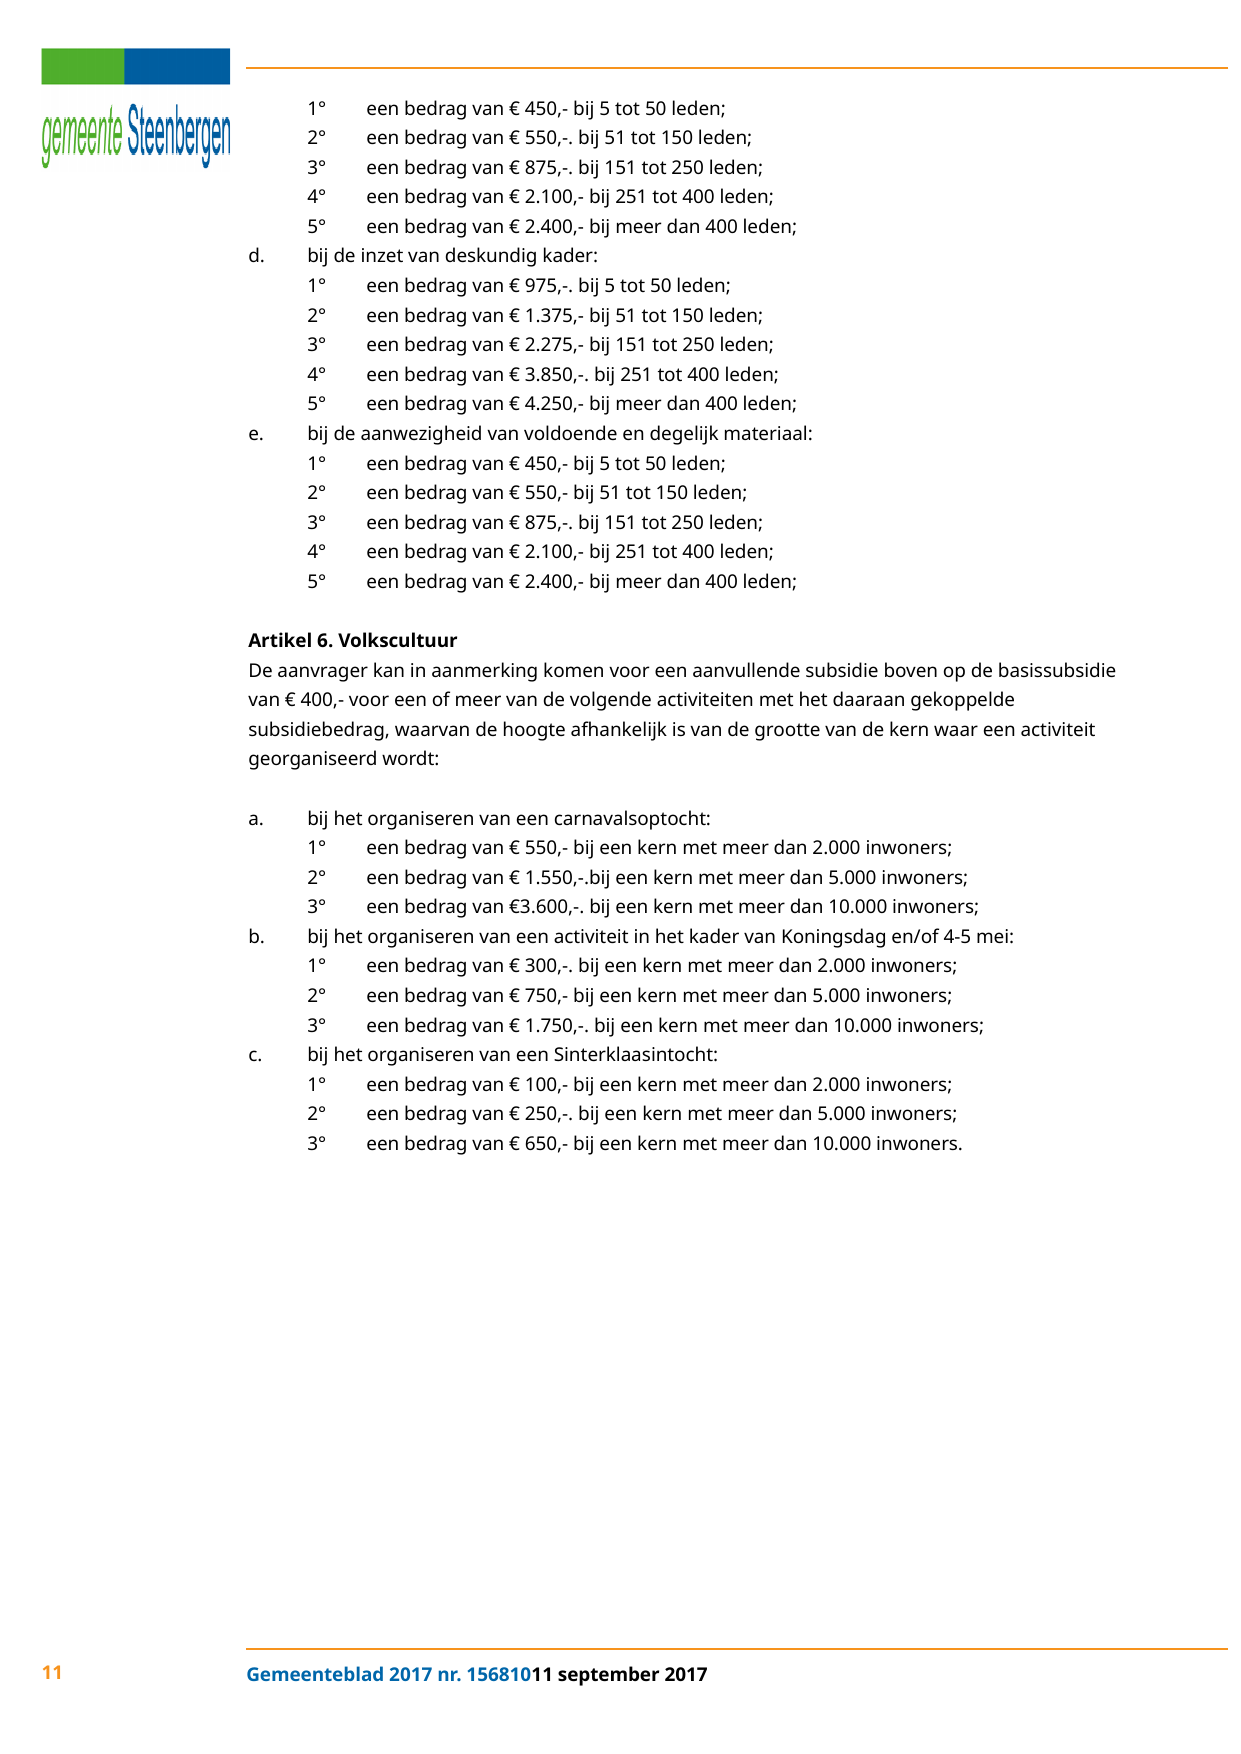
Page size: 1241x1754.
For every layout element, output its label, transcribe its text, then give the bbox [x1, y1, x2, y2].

text De aanvrager kan in aanmerking komen voor een aanvullende subsidie boven op de basissubsidie van € 400,- voor een of meer van de volgende activiteiten met het daaraan gekoppelde subsidiebedrag, waarvan de hoogte afhankelijk is van de grootte van de kern waar een activiteit georganiseerd wordt: [248, 657, 1152, 771]
list bij de aanwezigheid van voldoende en degelijk materiaal: [248, 420, 1152, 446]
list bij het organiseren van een carnavalsoptocht: [248, 805, 1152, 831]
list bij het organiseren van een Sinterklaasintocht: [248, 1041, 1152, 1067]
list een bedrag van € 1.750,-. bij een kern met meer dan 10.000 inwoners; [307, 1012, 1152, 1038]
list een bedrag van € 2.100,- bij 251 tot 400 leden; [307, 183, 1152, 209]
text Artikel 6. Volkscultuur [248, 627, 1152, 653]
list een bedrag van €3.600,-. bij een kern met meer dan 10.000 inwoners; [307, 893, 1152, 919]
list een bedrag van € 750,- bij een kern met meer dan 5.000 inwoners; [307, 982, 1152, 1008]
list een bedrag van € 2.400,- bij meer dan 400 leden; [307, 213, 1152, 239]
list een bedrag van € 3.850,-. bij 251 tot 400 leden; [307, 361, 1152, 387]
list een bedrag van € 550,- bij een kern met meer dan 2.000 inwoners; [307, 834, 1152, 860]
list bij de inzet van deskundig kader: [248, 243, 1152, 268]
list een bedrag van € 1.375,- bij 51 tot 150 leden; [307, 302, 1152, 328]
list een bedrag van € 975,-. bij 5 tot 50 leden; [307, 272, 1152, 298]
list een bedrag van € 450,- bij 5 tot 50 leden; [307, 450, 1152, 476]
list bij het organiseren van een activiteit in het kader van Koningsdag en/of 4-5 mei: [248, 923, 1152, 949]
list een bedrag van € 2.400,- bij meer dan 400 leden; [307, 568, 1152, 594]
list een bedrag van € 4.250,- bij meer dan 400 leden; [307, 391, 1152, 416]
list een bedrag van € 2.275,- bij 151 tot 250 leden; [307, 331, 1152, 357]
list een bedrag van € 300,-. bij een kern met meer dan 2.000 inwoners; [307, 953, 1152, 978]
list een bedrag van € 875,-. bij 151 tot 250 leden; [307, 509, 1152, 535]
list een bedrag van € 1.550,-.bij een kern met meer dan 5.000 inwoners; [307, 864, 1152, 890]
picture [41, 47, 231, 172]
list een bedrag van € 250,-. bij een kern met meer dan 5.000 inwoners; [307, 1101, 1152, 1126]
list een bedrag van € 650,- bij een kern met meer dan 10.000 inwoners. [307, 1130, 1152, 1156]
list een bedrag van € 550,- bij 51 tot 150 leden; [307, 479, 1152, 505]
list een bedrag van € 450,- bij 5 tot 50 leden; [307, 95, 1152, 121]
list een bedrag van € 875,-. bij 151 tot 250 leden; [307, 154, 1152, 180]
list een bedrag van € 2.100,- bij 251 tot 400 leden; [307, 538, 1152, 564]
list een bedrag van € 100,- bij een kern met meer dan 2.000 inwoners; [307, 1071, 1152, 1097]
list een bedrag van € 550,-. bij 51 tot 150 leden; [307, 124, 1152, 150]
